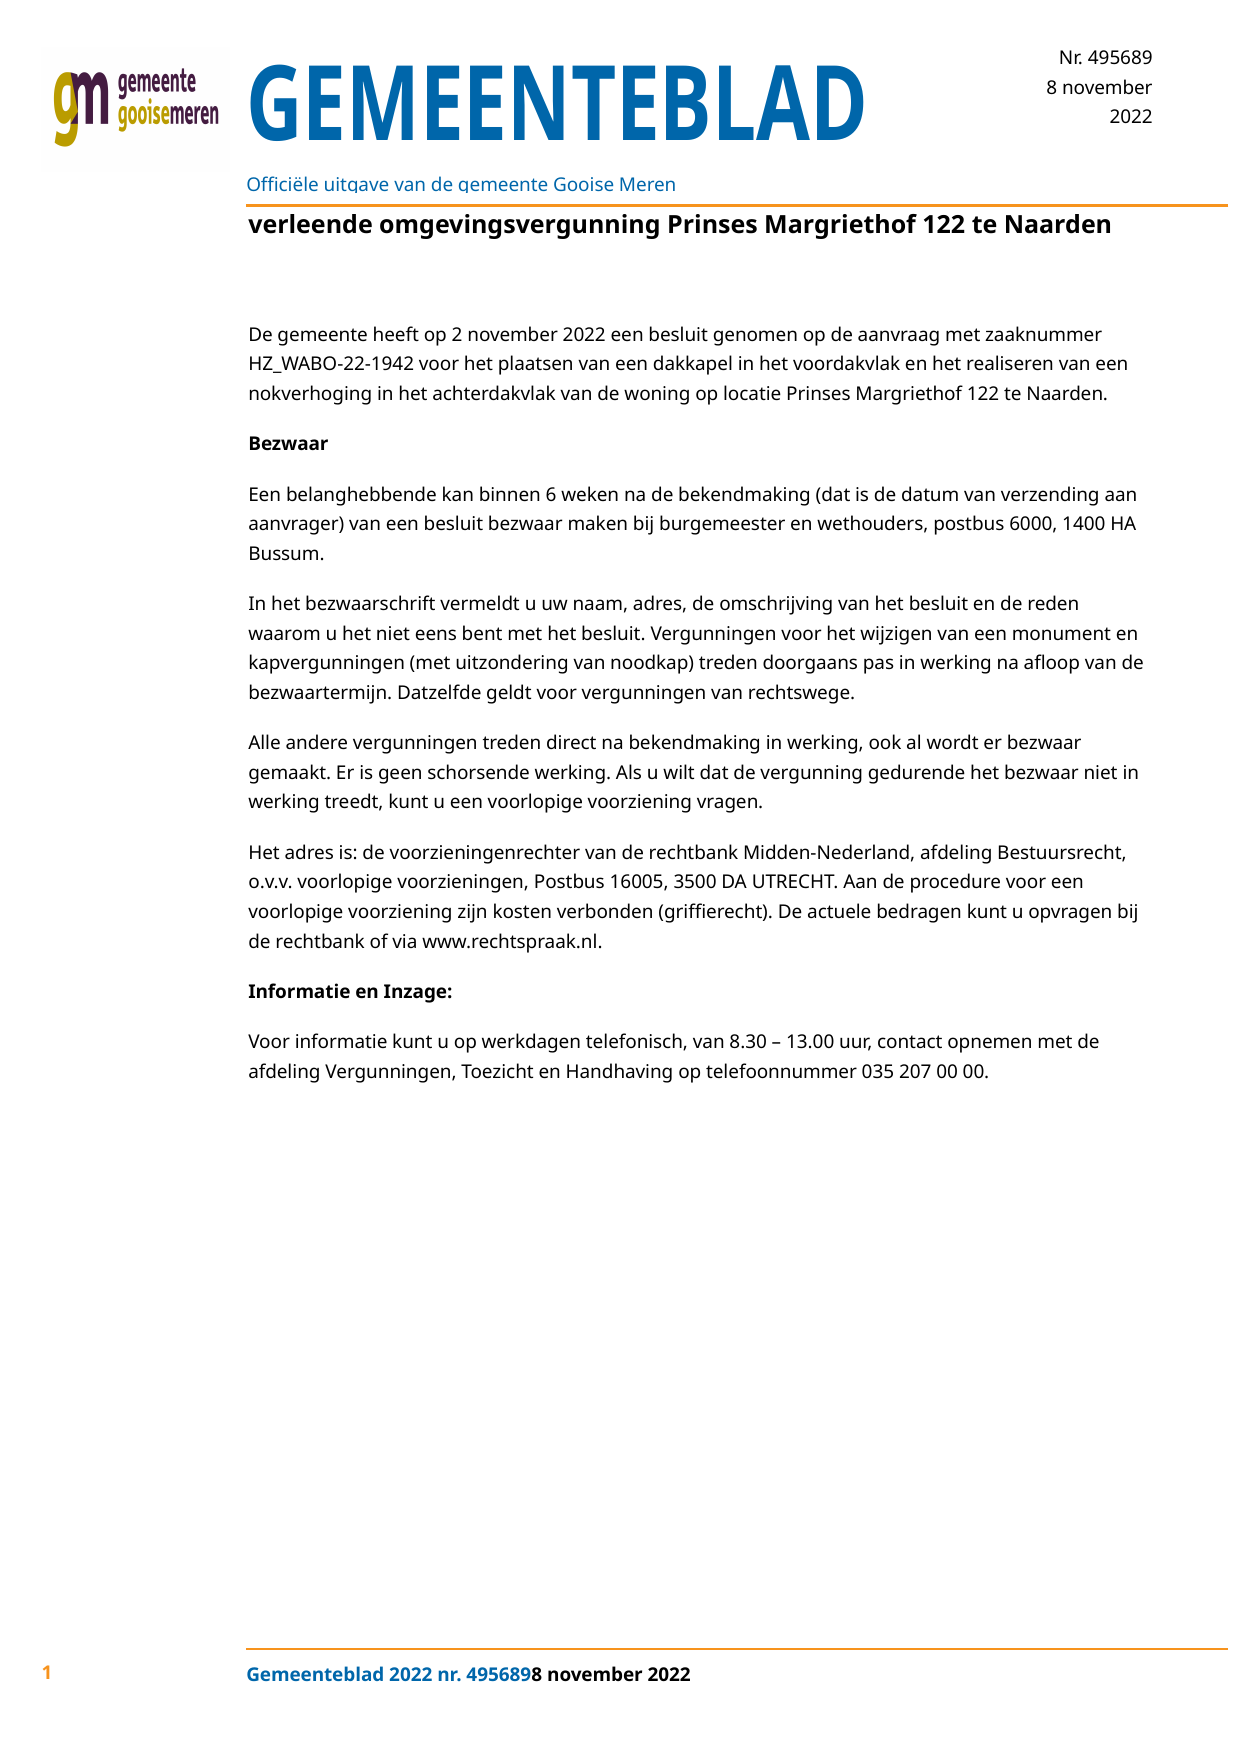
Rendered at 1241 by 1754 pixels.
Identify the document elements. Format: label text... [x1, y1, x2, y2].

text Een belanghebbende kan binnen 6 weken na de bekendmaking (dat is de datum van verzending aan aanvrager) van een besluit bezwaar maken bij burgemeester en wethouders, postbus 6000, 1400 HA Bussum. [248, 481, 1152, 566]
text Bezwaar [248, 430, 1152, 456]
text Het adres is: de voorzieningenrechter van de rechtbank Midden-Nederland, afdeling Bestuursrecht, o.v.v. voorlopige voorzieningen, Postbus 16005, 3500 DA UTRECHT. Aan de procedure voor een voorlopige voorziening zijn kosten verbonden (griffierecht). De actuele bedragen kunt u opvragen bij de rechtbank of via www.rechtspraak.nl. [248, 839, 1152, 953]
text In het bezwaarschrift vermeldt u uw naam, adres, de omschrijving van het besluit en de reden waarom u het niet eens bent met het besluit. Vergunningen voor het wijzigen van een monument en kapvergunningen (met uitzondering van noodkap) treden doorgaans pas in werking na afloop van de bezwaartermijn. Datzelfde geldt voor vergunningen van rechtswege. [248, 590, 1152, 705]
text verleende omgevingsvergunning Prinses Margriethof 122 te Naarden [248, 207, 1152, 241]
text Informatie en Inzage: [248, 978, 1152, 1004]
text Alle andere vergunningen treden direct na bekendmaking in werking, ook al wordt er bezwaar gemaakt. Er is geen schorsende werking. Als u wilt dat de vergunning gedurende het bezwaar niet in werking treedt, kunt u een voorlopige voorziening vragen. [248, 729, 1152, 814]
text De gemeente heeft op 2 november 2022 een besluit genomen op de aanvraag met zaaknummer HZ_WABO-22-1942 voor het plaatsen van een dakkapel in het voordakvlak en het realiseren van een nokverhoging in het achterdakvlak van de woning op locatie Prinses Margriethof 122 te Naarden. [248, 321, 1152, 406]
text Voor informatie kunt u op werkdagen telefonisch, van 8.30 – 13.00 uur, contact opnemen met de afdeling Vergunningen, Toezicht en Handhaving op telefoonnummer 035 207 00 00. [248, 1029, 1152, 1084]
picture [41, 47, 231, 172]
